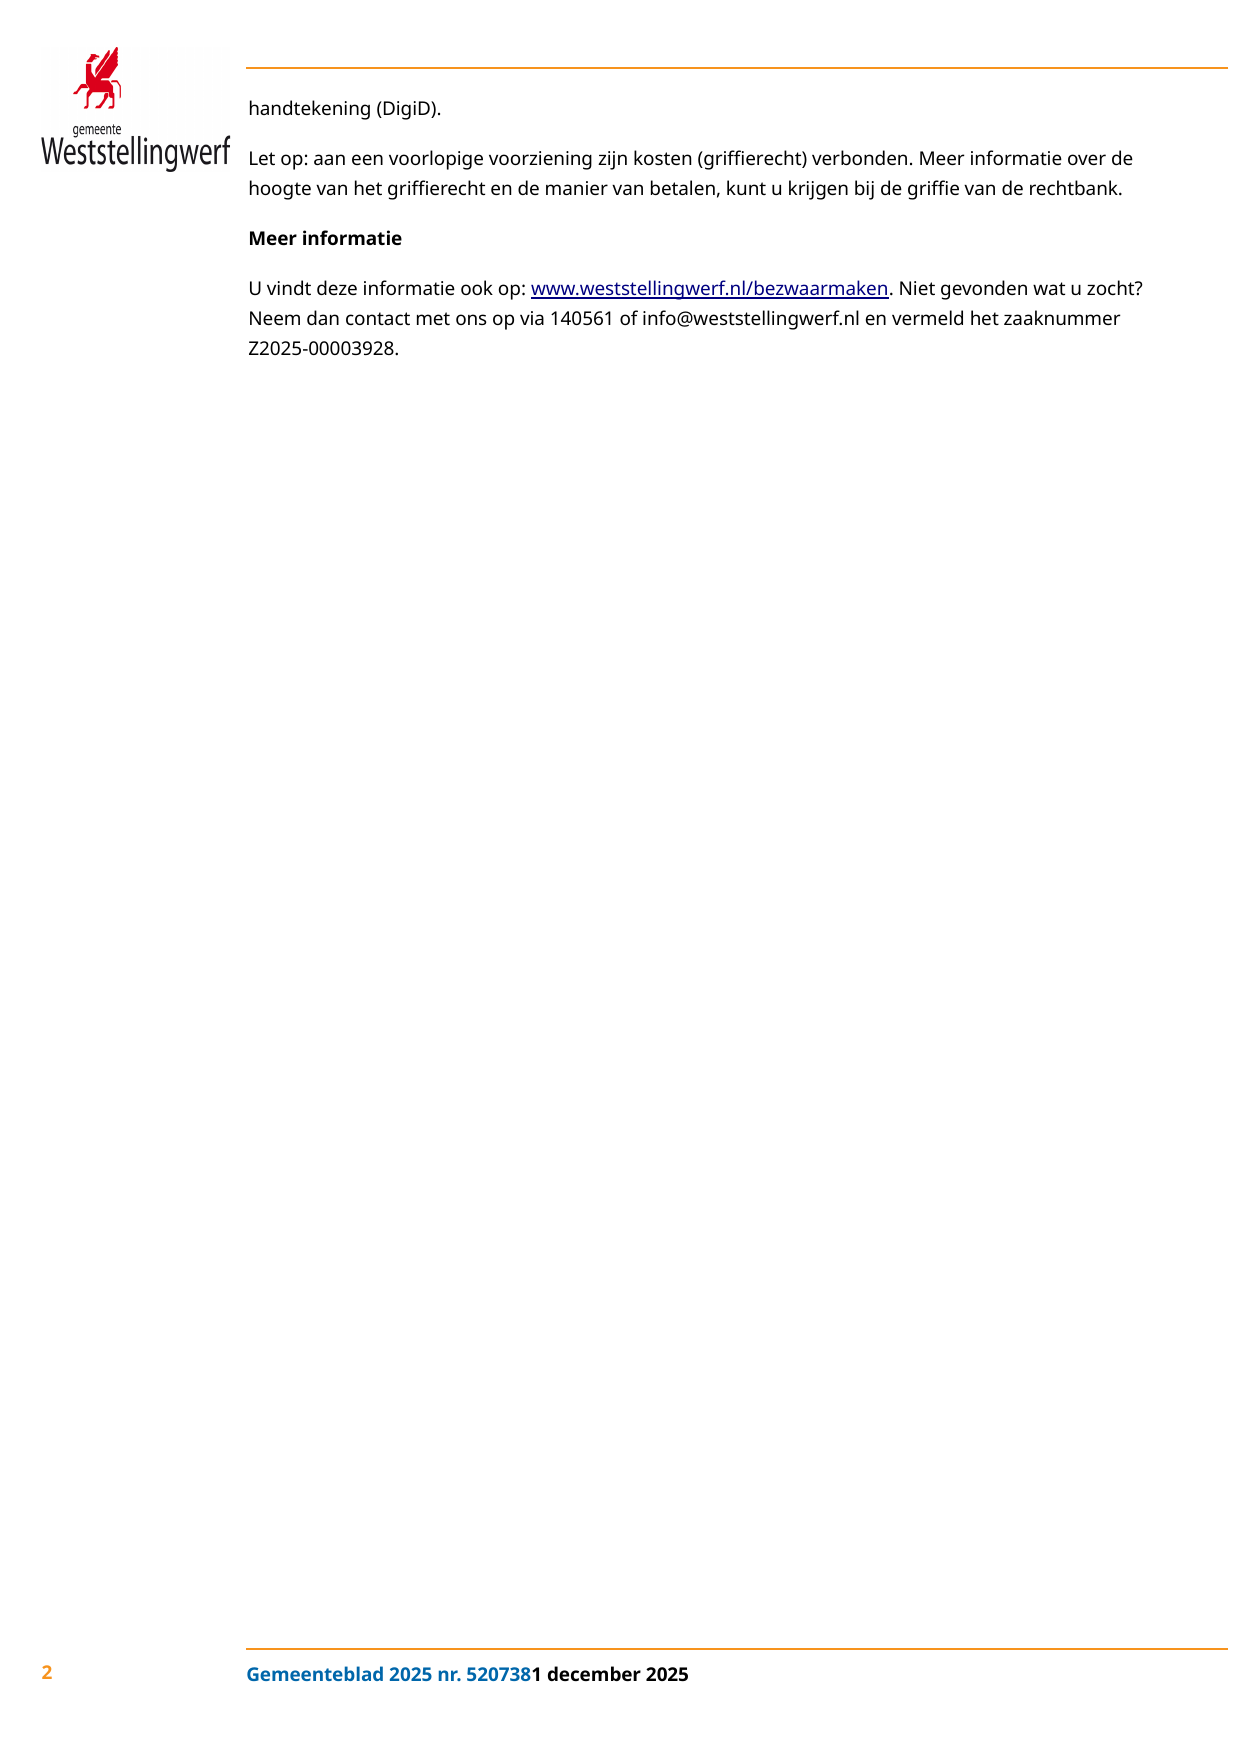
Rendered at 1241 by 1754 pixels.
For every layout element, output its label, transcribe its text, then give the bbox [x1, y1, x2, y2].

picture [41, 47, 231, 172]
text U vindt deze informatie ook op: www.weststellingwerf.nl/bezwaarmaken. Niet gevonden wat u zocht? Neem dan contact met ons op via 140561 of info@weststellingwerf.nl en vermeld het zaaknummer Z2025-00003928. [248, 276, 1152, 361]
text handtekening (DigiD). [248, 95, 1152, 121]
text Meer informatie [248, 225, 1152, 251]
text Let op: aan een voorlopige voorziening zijn kosten (griffierecht) verbonden. Meer informatie over de hoogte van het griffierecht en de manier van betalen, kunt u krijgen bij de griffie van de rechtbank. [248, 145, 1152, 201]
